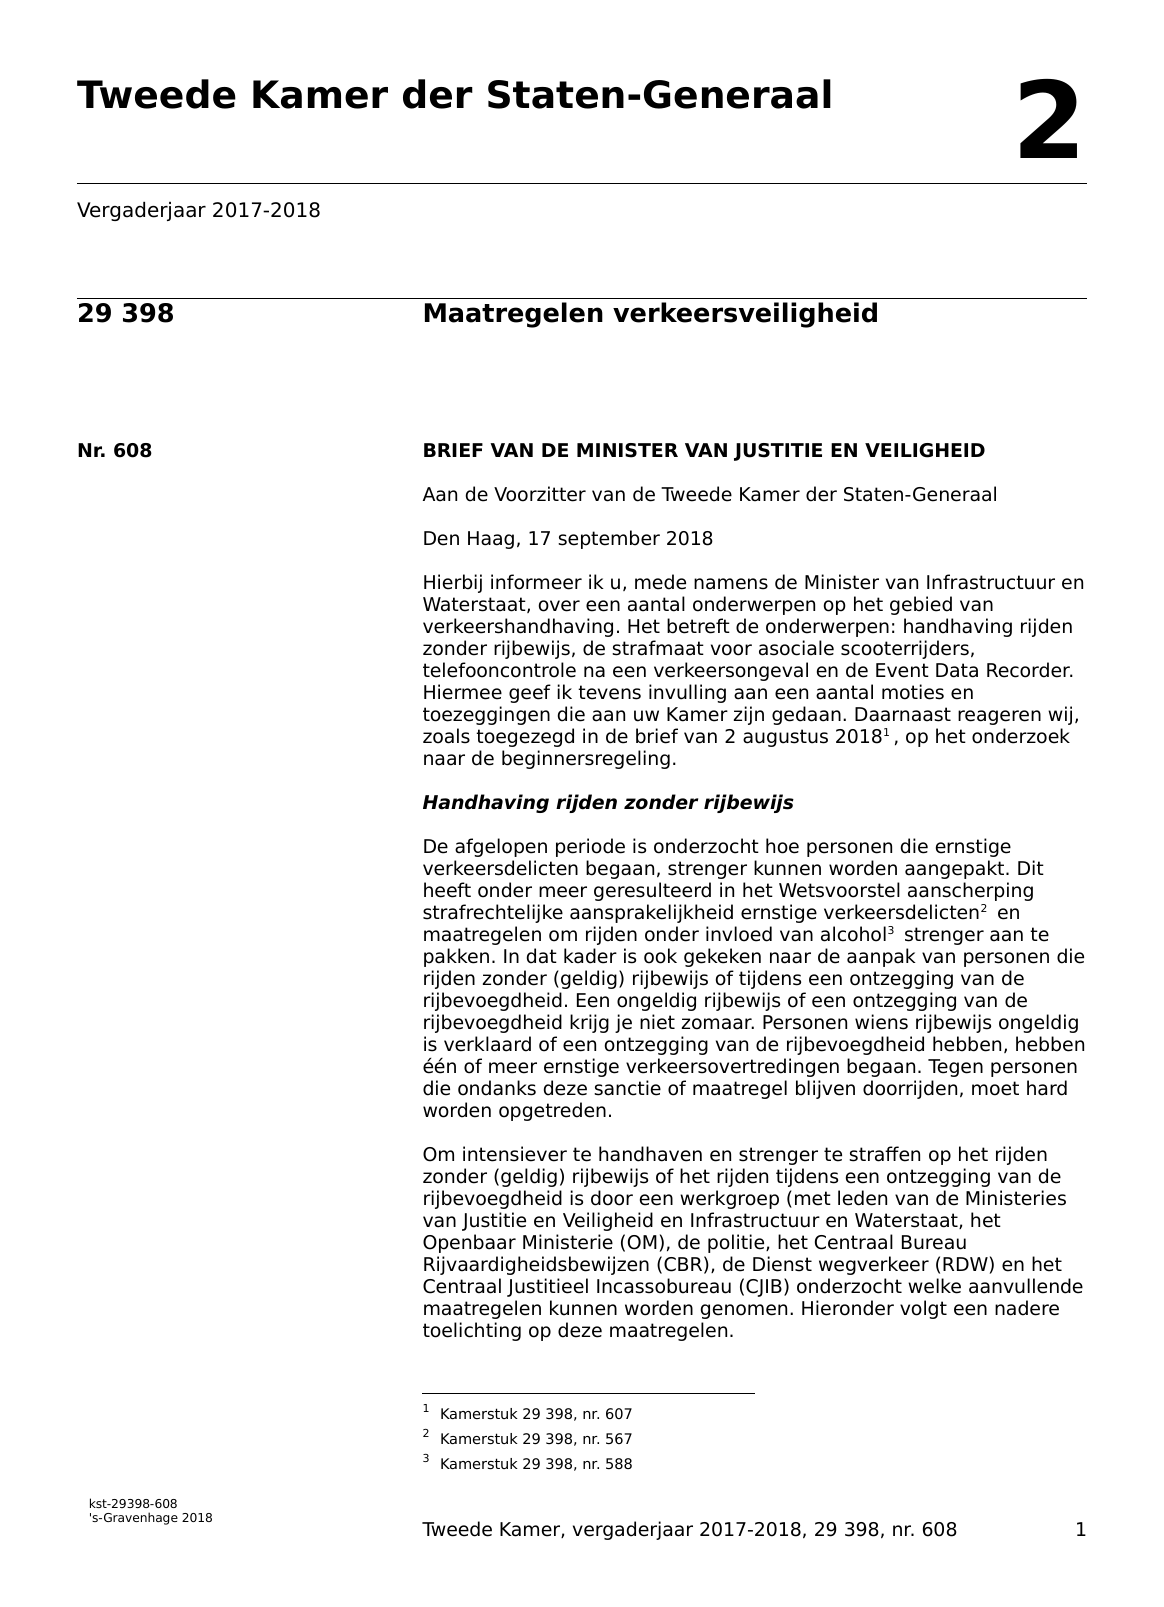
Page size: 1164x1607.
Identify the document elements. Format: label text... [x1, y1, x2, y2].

text Den Haag, 17 september 2018 [422, 528, 1087, 550]
text Aan de Voorzitter van de Tweede Kamer der Staten-Generaal [422, 484, 1087, 506]
text Kamerstuk 29 398, nr. 588 [422, 1452, 1087, 1474]
text De afgelopen periode is onderzocht hoe personen die ernstige verkeersdelicten begaan, strenger kunnen worden aangepakt. Dit heeft onder meer geresulteerd in het Wetsvoorstel aanscherping strafrechtelijke aansprakelijkheid ernstige verkeersdelicten en maatregelen om rijden onder invloed van alcohol strenger aan te pakken. In dat kader is ook gekeken naar de aanpak van personen die rijden zonder (geldig) rijbewijs of tijdens een ontzegging van de rijbevoegdheid. Een ongeldig rijbewijs of een ontzegging van de rijbevoegdheid krijg je niet zomaar. Personen wiens rijbewijs ongeldig is verklaard of een ontzegging van de rijbevoegdheid hebben, hebben één of meer ernstige verkeersovertredingen begaan. Tegen personen die ondanks deze sanctie of maatregel blijven doorrijden, moet hard worden opgetreden. [422, 836, 1087, 1122]
text Kamerstuk 29 398, nr. 567 [422, 1427, 1087, 1449]
subtitle Nr. 608 BRIEF VAN DE MINISTER VAN JUSTITIE EN VEILIGHEID [77, 440, 1087, 462]
table_header 2 [886, 59, 1087, 183]
text Kamerstuk 29 398, nr. 607 [422, 1402, 1087, 1424]
text Om intensiever te handhaven en strenger te straffen op het rijden zonder (geldig) rijbewijs of het rijden tijdens een ontzegging van de rijbevoegdheid is door een werkgroep (met leden van de Ministeries van Justitie en Veiligheid en Infrastructuur en Waterstaat, het Openbaar Ministerie (OM), de politie, het Centraal Bureau Rijvaardigheidsbewijzen (CBR), de Dienst wegverkeer (RDW) en het Centraal Justitieel Incassobureau (CJIB) onderzocht welke aanvullende maatregelen kunnen worden genomen. Hieronder volgt een nadere toelichting op deze maatregelen. [422, 1144, 1087, 1342]
subtitle Handhaving rijden zonder rijbewijs [422, 792, 1087, 814]
table_cell Vergaderjaar 2017-2018 [77, 184, 1087, 298]
text Hierbij informeer ik u, mede namens de Minister van Infrastructuur en Waterstaat, over een aantal onderwerpen op het gebied van verkeershandhaving. Het betreft de onderwerpen: handhaving rijden zonder rijbewijs, de strafmaat voor asociale scooterrijders, telefooncontrole na een verkeersongeval en de Event Data Recorder. Hiermee geef ik tevens invulling aan een aantal moties en toezeggingen die aan uw Kamer zijn gedaan. Daarnaast reageren wij, zoals toegezegd in de brief van 2 augustus 2018, op het onderzoek naar de beginnersregeling. [422, 572, 1087, 770]
text kst-29398-608 [88, 1497, 323, 1511]
subtitle 29 398 Maatregelen verkeersveiligheid [77, 299, 1087, 329]
text 's-Gravenhage 2018 [88, 1511, 323, 1525]
table_header Tweede Kamer der Staten-Generaal [77, 59, 886, 183]
